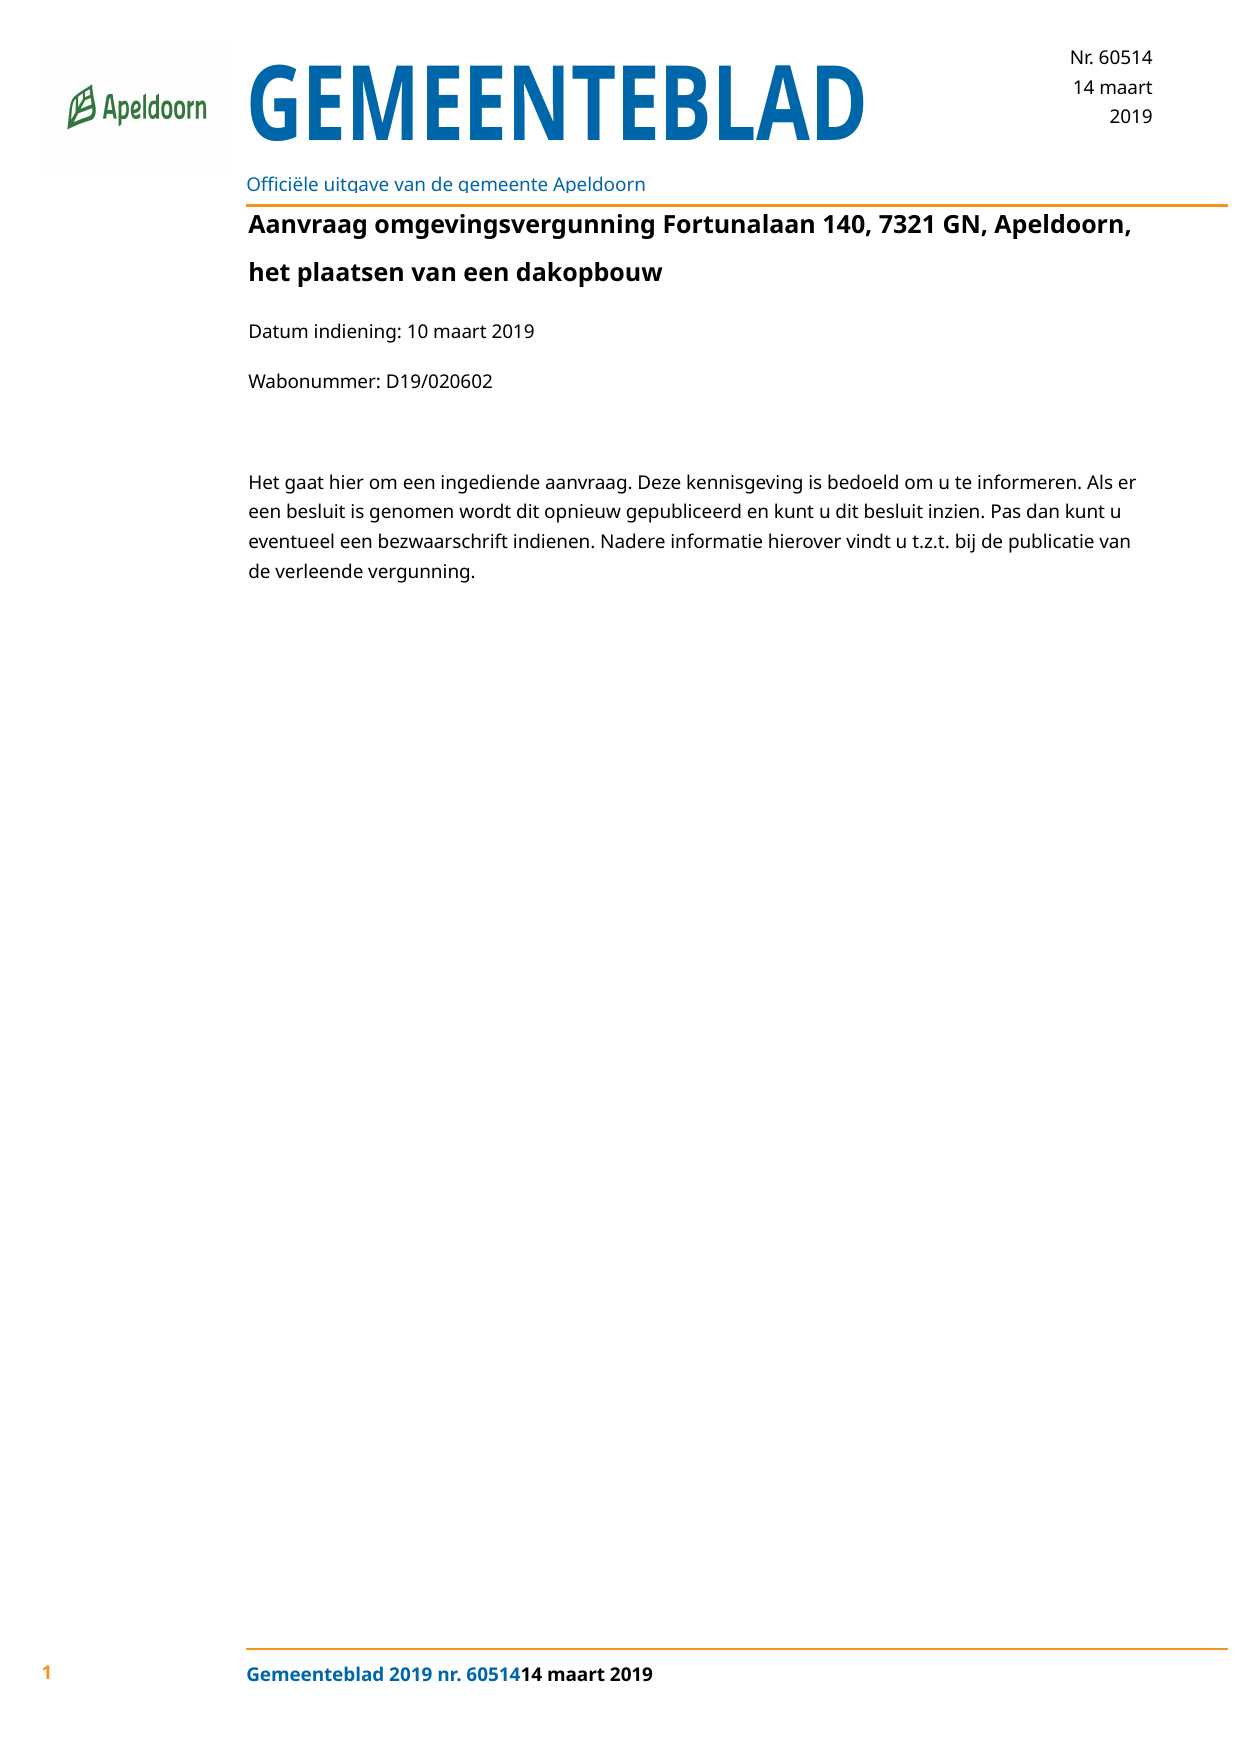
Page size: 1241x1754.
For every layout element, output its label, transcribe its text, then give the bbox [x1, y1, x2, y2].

text Wabonummer: D19/020602 [248, 368, 1152, 394]
text Het gaat hier om een ingediende aanvraag. Deze kennisgeving is bedoeld om u te informeren. Als er een besluit is genomen wordt dit opnieuw gepubliceerd en kunt u dit besluit inzien. Pas dan kunt u eventueel een bezwaarschrift indienen. Nadere informatie hierover vindt u t.z.t. bij de publicatie van de verleende vergunning. [248, 469, 1152, 584]
text Datum indiening: 10 maart 2019 [248, 318, 1152, 344]
text Aanvraag omgevingsvergunning Fortunalaan 140, 7321 GN, Apeldoorn, het plaatsen van een dakopbouw [248, 207, 1152, 288]
picture [41, 47, 231, 172]
